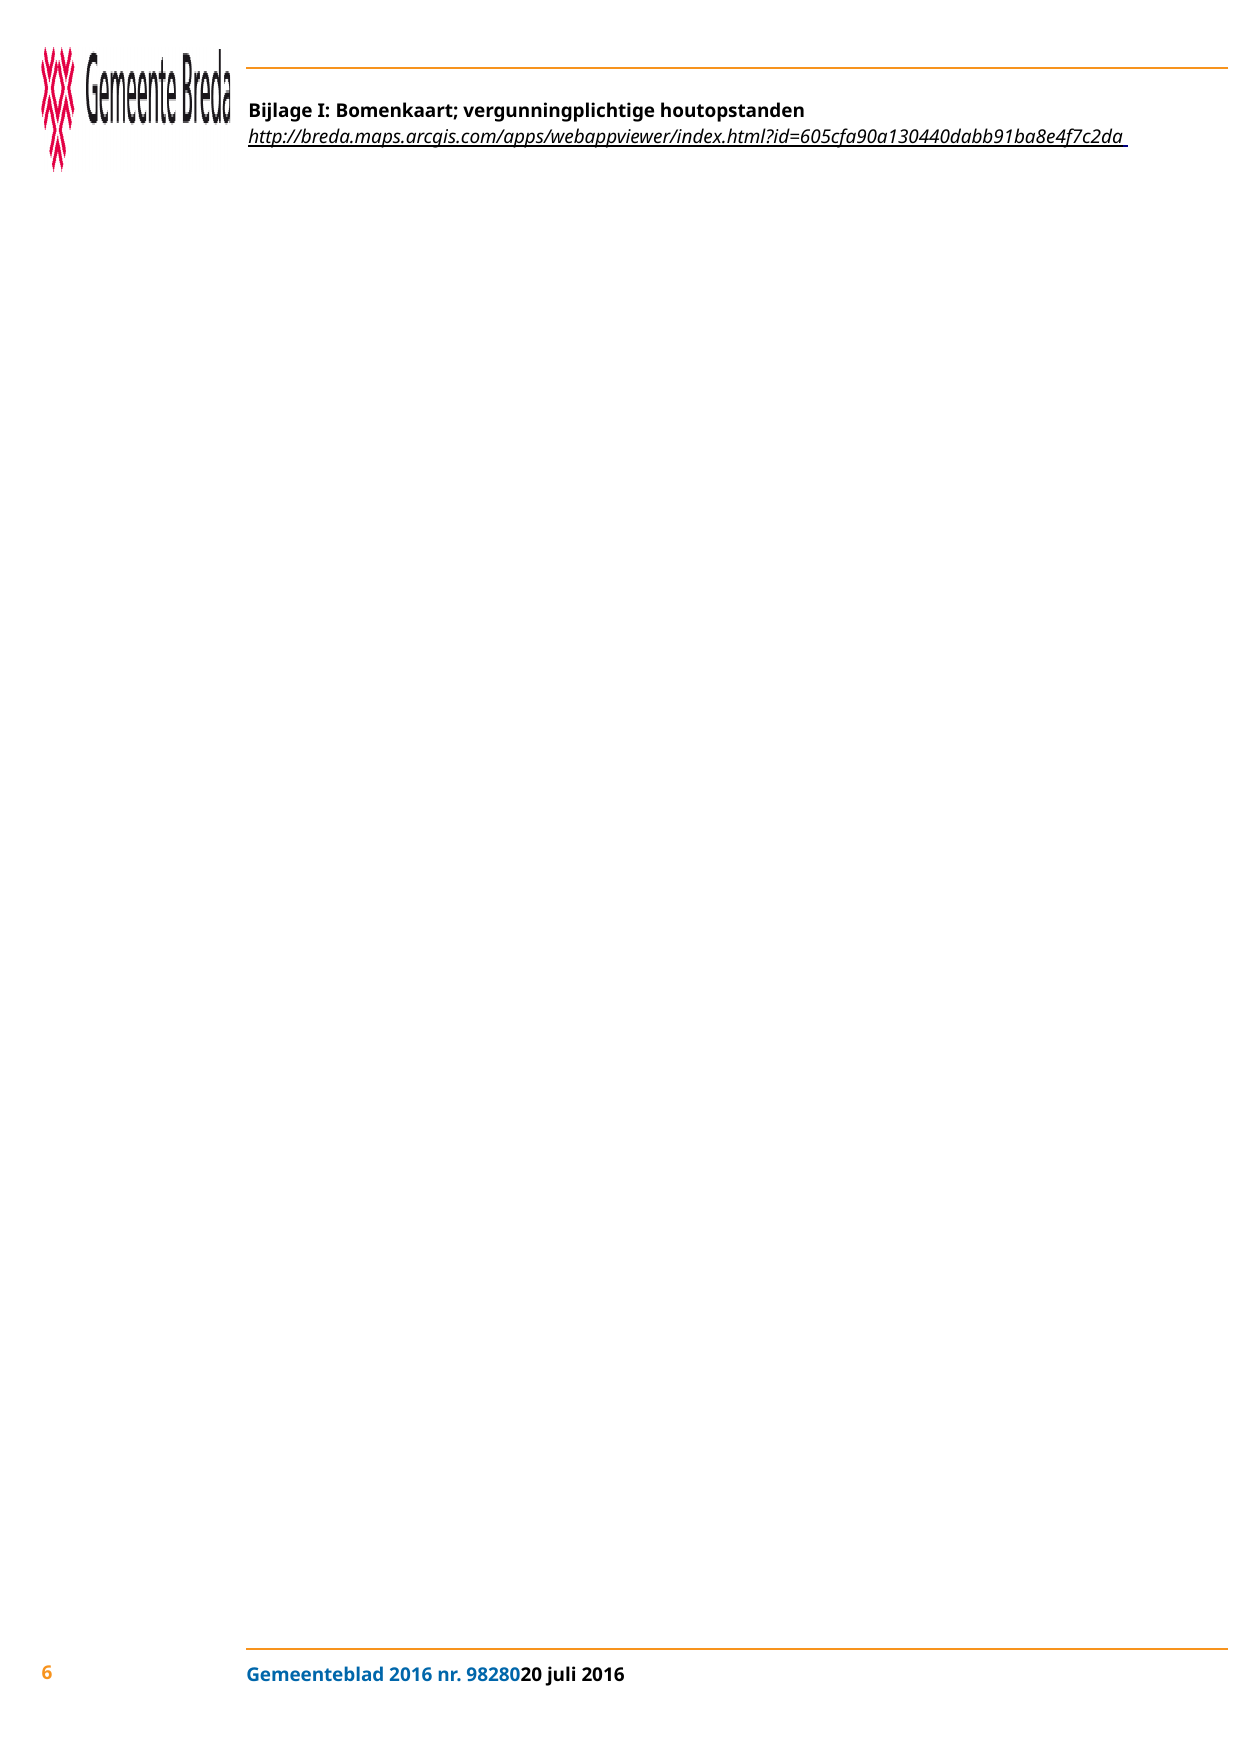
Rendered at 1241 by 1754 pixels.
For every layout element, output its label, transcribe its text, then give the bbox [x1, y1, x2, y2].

text http://breda.maps.arcgis.com/apps/webappviewer/index.html?id=605cfa90a130440dabb91ba8e4f7c2da [248, 123, 1152, 149]
text Bijlage I: Bomenkaart; vergunningplichtige houtopstanden [248, 95, 1152, 123]
picture [41, 47, 231, 172]
